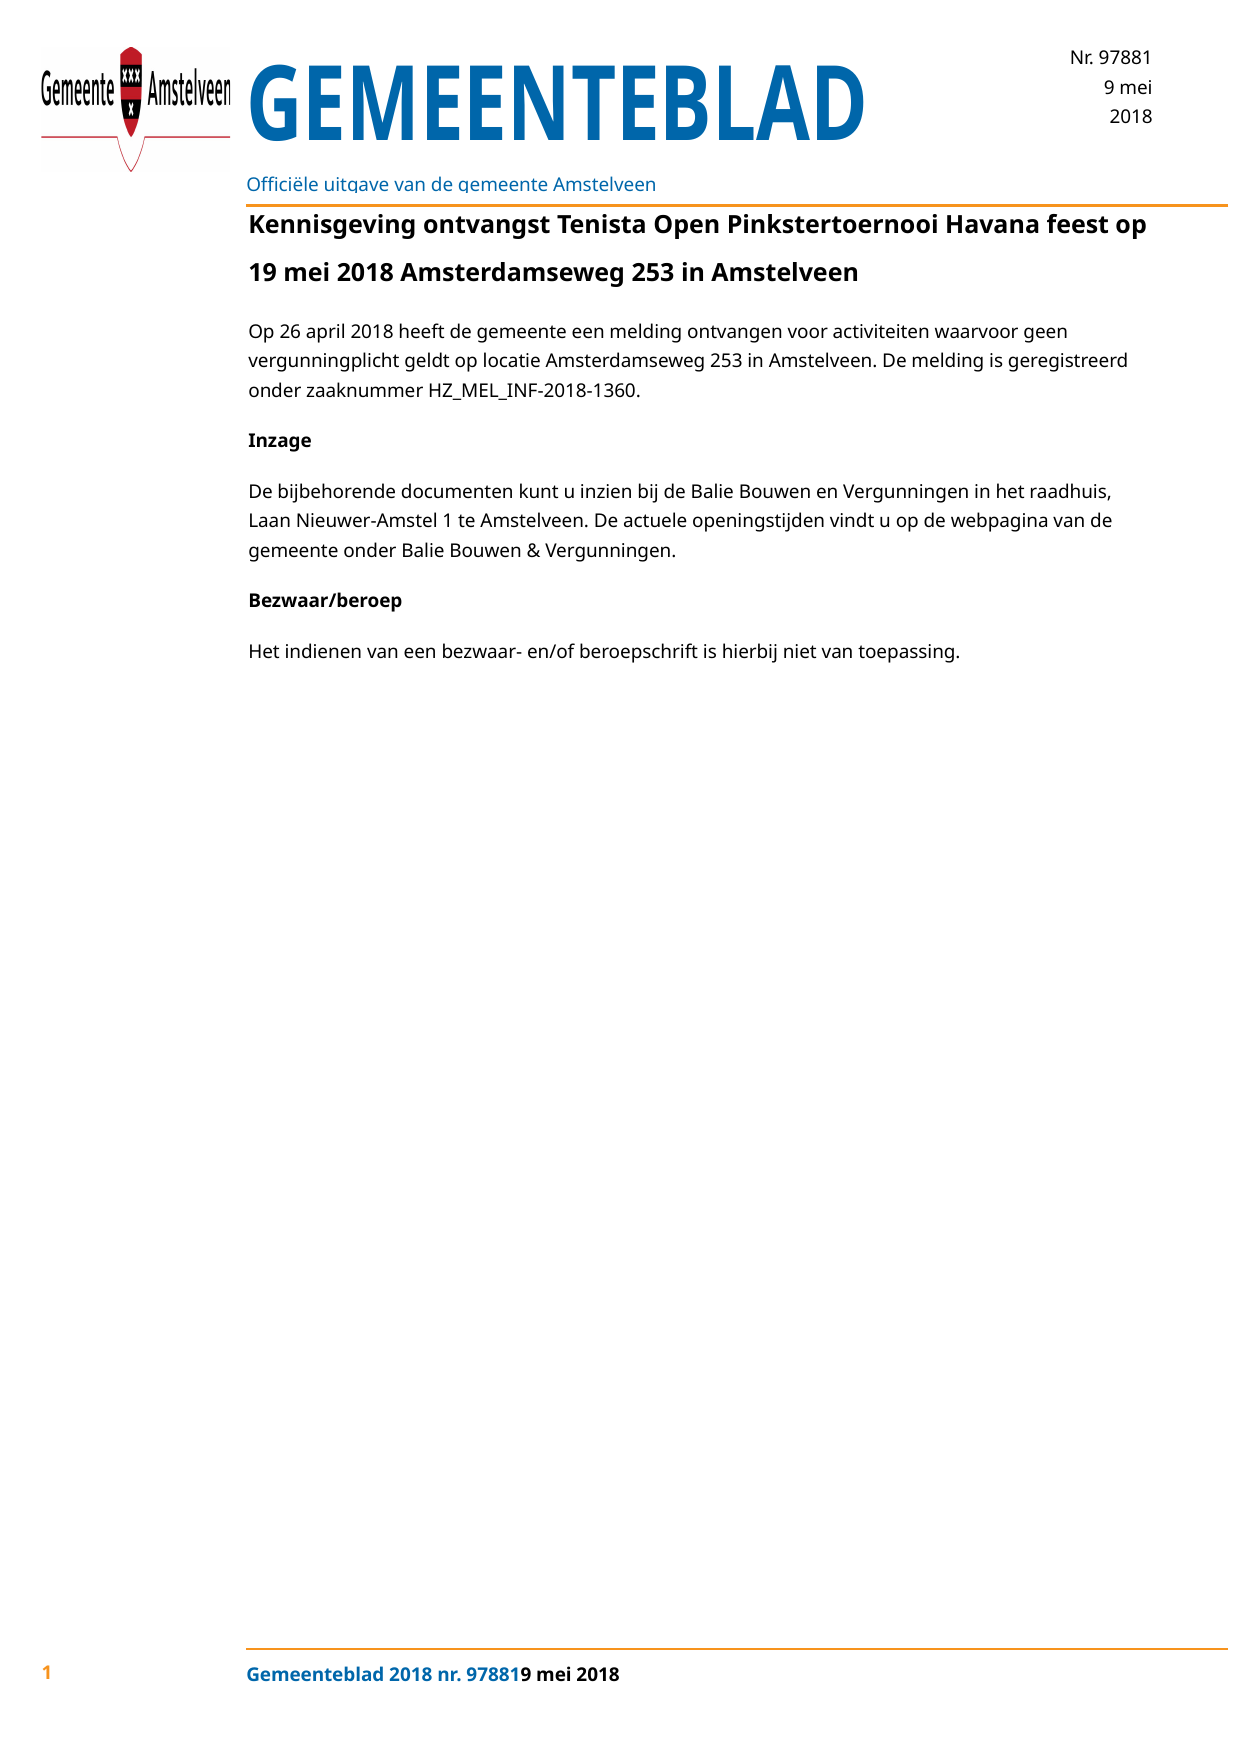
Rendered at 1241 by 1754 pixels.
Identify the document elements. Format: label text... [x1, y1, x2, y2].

picture [41, 47, 231, 172]
text Kennisgeving ontvangst Tenista Open Pinkstertoernooi Havana feest op 19 mei 2018 Amsterdamseweg 253 in Amstelveen [248, 207, 1152, 288]
text Op 26 april 2018 heeft de gemeente een melding ontvangen voor activiteiten waarvoor geen vergunningplicht geldt op locatie Amsterdamseweg 253 in Amstelveen. De melding is geregistreerd onder zaaknummer HZ_MEL_INF-2018-1360. [248, 318, 1152, 403]
text Inzage [248, 427, 1152, 453]
text Bezwaar/beroep [248, 587, 1152, 613]
text De bijbehorende documenten kunt u inzien bij de Balie Bouwen en Vergunningen in het raadhuis, Laan Nieuwer-Amstel 1 te Amstelveen. De actuele openingstijden vindt u op de webpagina van de gemeente onder Balie Bouwen & Vergunningen. [248, 478, 1152, 563]
text Het indienen van een bezwaar- en/of beroepschrift is hierbij niet van toepassing. [248, 638, 1152, 664]
